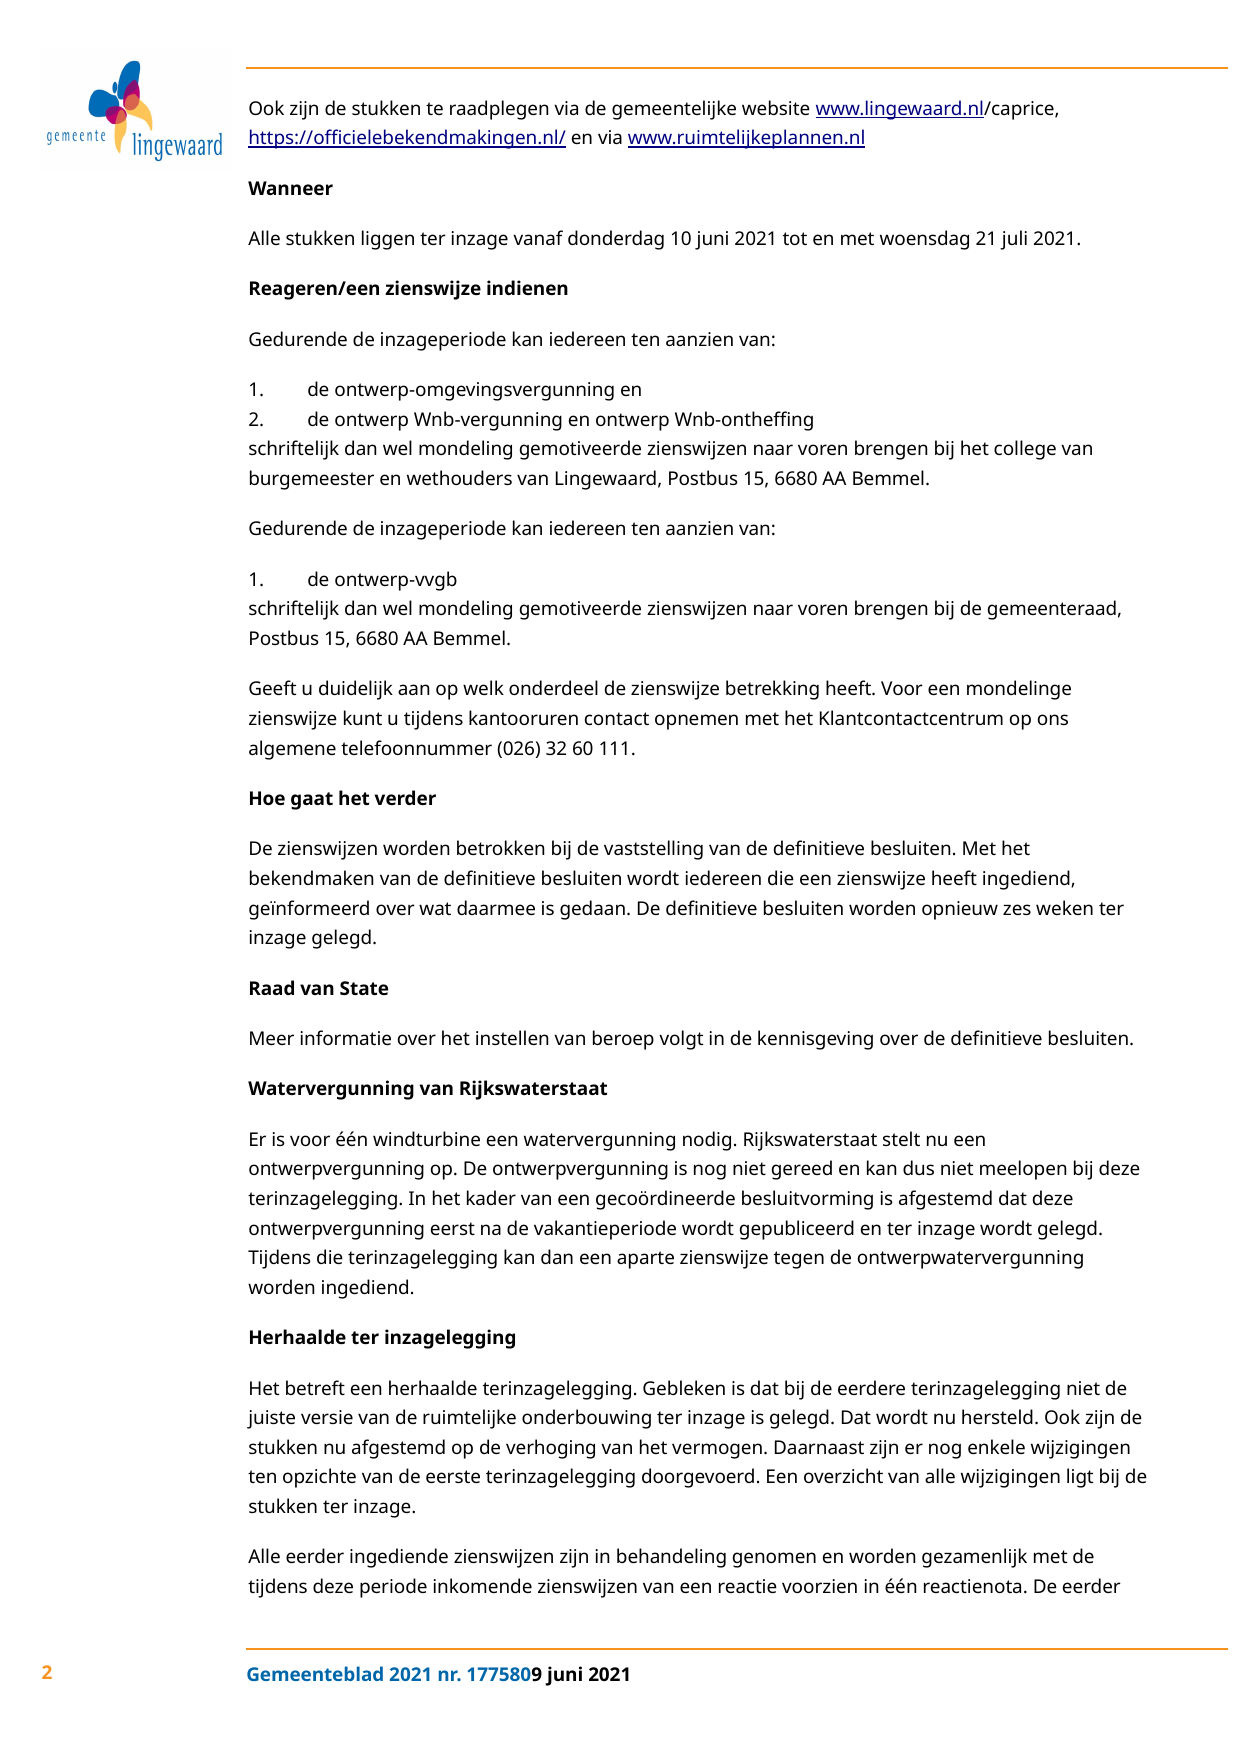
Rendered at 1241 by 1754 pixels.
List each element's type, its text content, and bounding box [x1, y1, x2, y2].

text Watervergunning van Rijkswaterstaat [248, 1076, 1152, 1101]
text De zienswijzen worden betrokken bij de vaststelling van de definitieve besluiten. Met het bekendmaken van de definitieve besluiten wordt iedereen die een zienswijze heeft ingediend, geïnformeerd over wat daarmee is gedaan. De definitieve besluiten worden opnieuw zes weken ter inzage gelegd. [248, 836, 1152, 950]
text Gedurende de inzageperiode kan iedereen ten aanzien van: [248, 326, 1152, 352]
list de ontwerp Wnb-vergunning en ontwerp Wnb-ontheffing [248, 406, 1152, 432]
list de ontwerp-omgevingsvergunning en [248, 376, 1152, 402]
text Meer informatie over het instellen van beroep volgt in de kennisgeving over de definitieve besluiten. [248, 1025, 1152, 1051]
text Alle eerder ingediende zienswijzen zijn in behandeling genomen en worden gezamenlijk met de tijdens deze periode inkomende zienswijzen van een reactie voorzien in één reactienota. De eerder [248, 1543, 1152, 1599]
text Raad van State [248, 975, 1152, 1001]
text Hoe gaat het verder [248, 785, 1152, 811]
text Er is voor één windturbine een watervergunning nodig. Rijkswaterstaat stelt nu een ontwerpvergunning op. De ontwerpvergunning is nog niet gereed en kan dus niet meelopen bij deze terinzagelegging. In het kader van een gecoördineerde besluitvorming is afgestemd dat deze ontwerpvergunning eerst na de vakantieperiode wordt gepubliceerd en ter inzage wordt gelegd. Tijdens die terinzagelegging kan dan een aparte zienswijze tegen de ontwerpwatervergunning worden ingediend. [248, 1126, 1152, 1300]
text Wanneer [248, 175, 1152, 201]
text Herhaalde ter inzagelegging [248, 1324, 1152, 1350]
list de ontwerp-vvgb [248, 566, 1152, 592]
text schriftelijk dan wel mondeling gemotiveerde zienswijzen naar voren brengen bij de gemeenteraad, Postbus 15, 6680 AA Bemmel. [248, 596, 1152, 651]
text Gedurende de inzageperiode kan iedereen ten aanzien van: [248, 516, 1152, 541]
text Ook zijn de stukken te raadplegen via de gemeentelijke website www.lingewaard.nl/caprice, https://officielebekendmakingen.nl/ en via www.ruimtelijkeplannen.nl [248, 95, 1152, 150]
text schriftelijk dan wel mondeling gemotiveerde zienswijzen naar voren brengen bij het college van burgemeester en wethouders van Lingewaard, Postbus 15, 6680 AA Bemmel. [248, 436, 1152, 491]
text Reageren/een zienswijze indienen [248, 276, 1152, 301]
picture [41, 47, 231, 172]
text Geeft u duidelijk aan op welk onderdeel de zienswijze betrekking heeft. Voor een mondelinge zienswijze kunt u tijdens kantooruren contact opnemen met het Klantcontactcentrum op ons algemene telefoonnummer (026) 32 60 111. [248, 676, 1152, 761]
text Alle stukken liggen ter inzage vanaf donderdag 10 juni 2021 tot en met woensdag 21 juli 2021. [248, 225, 1152, 251]
text Het betreft een herhaalde terinzagelegging. Gebleken is dat bij de eerdere terinzagelegging niet de juiste versie van de ruimtelijke onderbouwing ter inzage is gelegd. Dat wordt nu hersteld. Ook zijn de stukken nu afgestemd op de verhoging van het vermogen. Daarnaast zijn er nog enkele wijzigingen ten opzichte van de eerste terinzagelegging doorgevoerd. Een overzicht van alle wijzigingen ligt bij de stukken ter inzage. [248, 1375, 1152, 1519]
